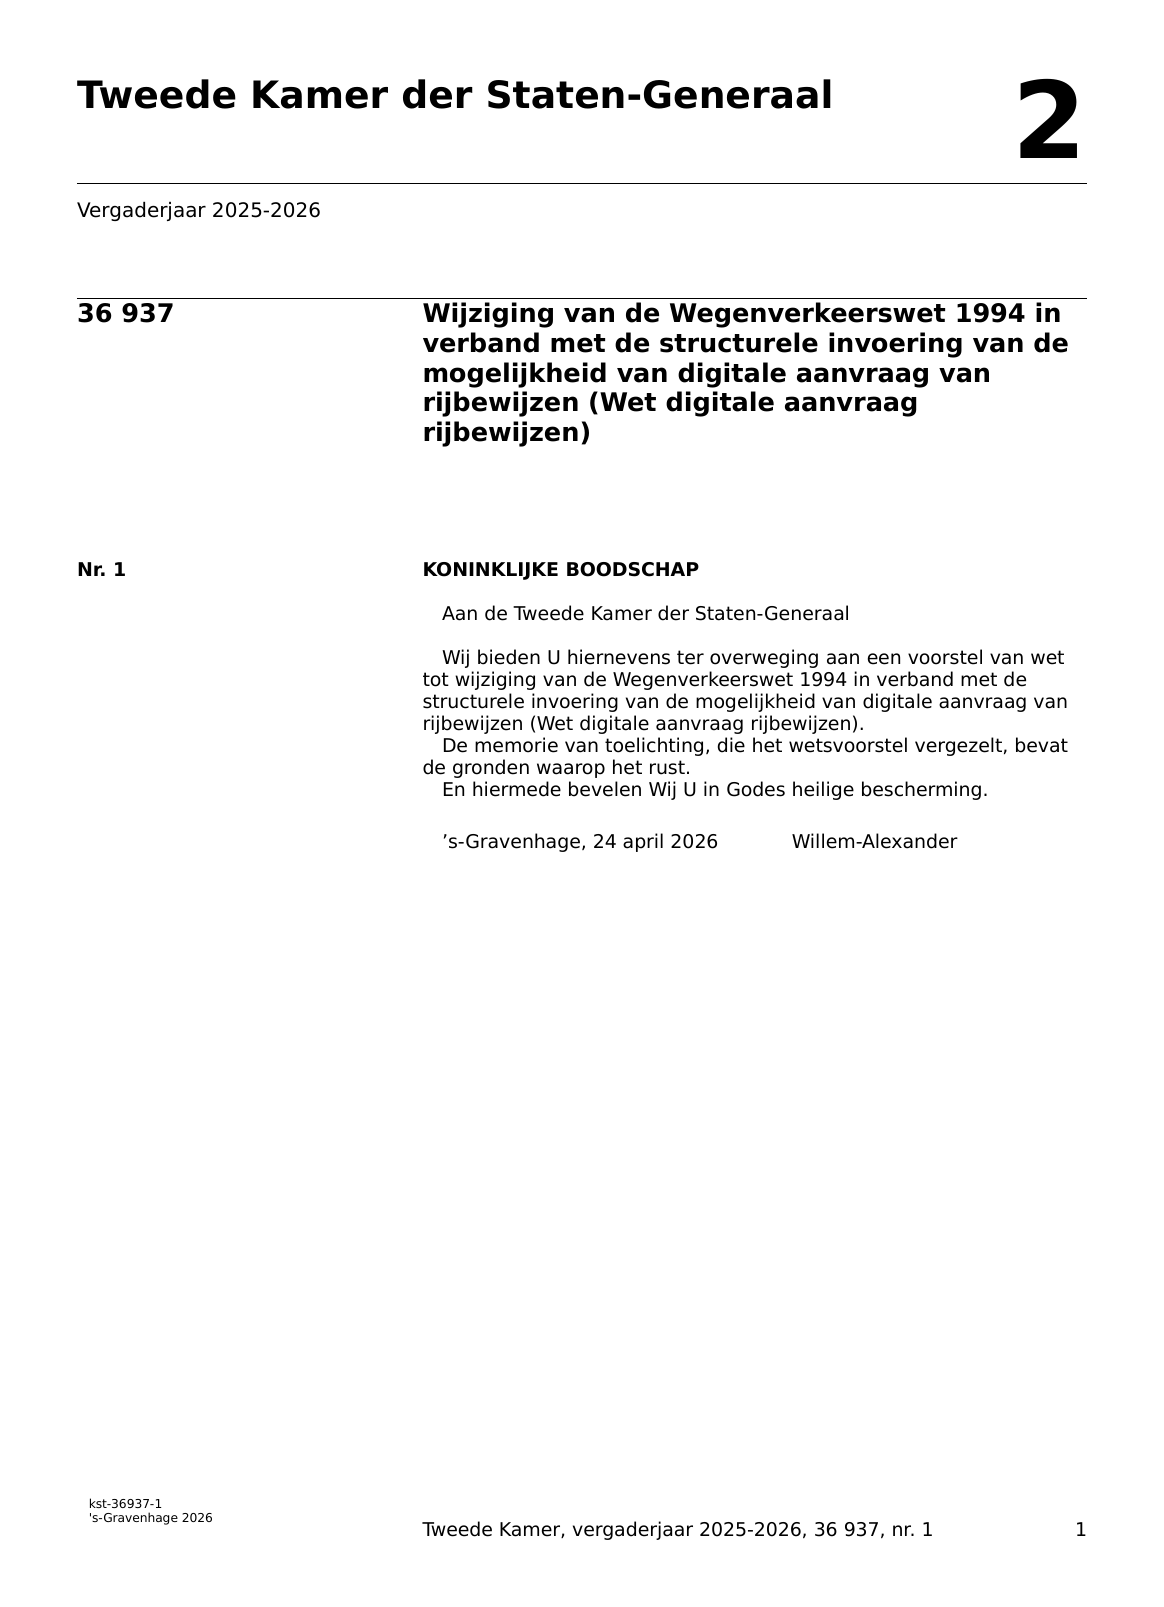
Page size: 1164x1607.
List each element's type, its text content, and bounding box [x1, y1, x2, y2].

table_header Tweede Kamer der Staten-Generaal [77, 59, 886, 183]
table_header 2 [886, 59, 1087, 183]
text kst-36937-1 [88, 1497, 323, 1511]
text Aan de Tweede Kamer der Staten-Generaal [422, 603, 1087, 624]
subtitle 36 937 Wijziging van de Wegenverkeerswet 1994 in verband met de structurele invoering van de mogelijkheid van digitale aanvraag van rijbewijzen (Wet digitale aanvraag rijbewijzen) [77, 299, 1087, 447]
subtitle Nr. 1 KONINKLIJKE BOODSCHAP [77, 558, 1087, 580]
text De memorie van toelichting, die het wetsvoorstel vergezelt, bevat de gronden waarop het rust. [422, 735, 1087, 779]
table_cell Vergaderjaar 2025-2026 [77, 184, 1087, 298]
text Wij bieden U hiernevens ter overweging aan een voorstel van wet tot wijziging van de Wegenverkeerswet 1994 in verband met de structurele invoering van de mogelijkheid van digitale aanvraag van rijbewijzen (Wet digitale aanvraag rijbewijzen). [422, 647, 1087, 735]
text 's-Gravenhage 2026 [88, 1511, 323, 1525]
text ’s-Gravenhage, 24 april 2026 Willem-Alexander [422, 831, 1087, 853]
text En hiermede bevelen Wij U in Godes heilige bescherming. [422, 779, 1087, 801]
